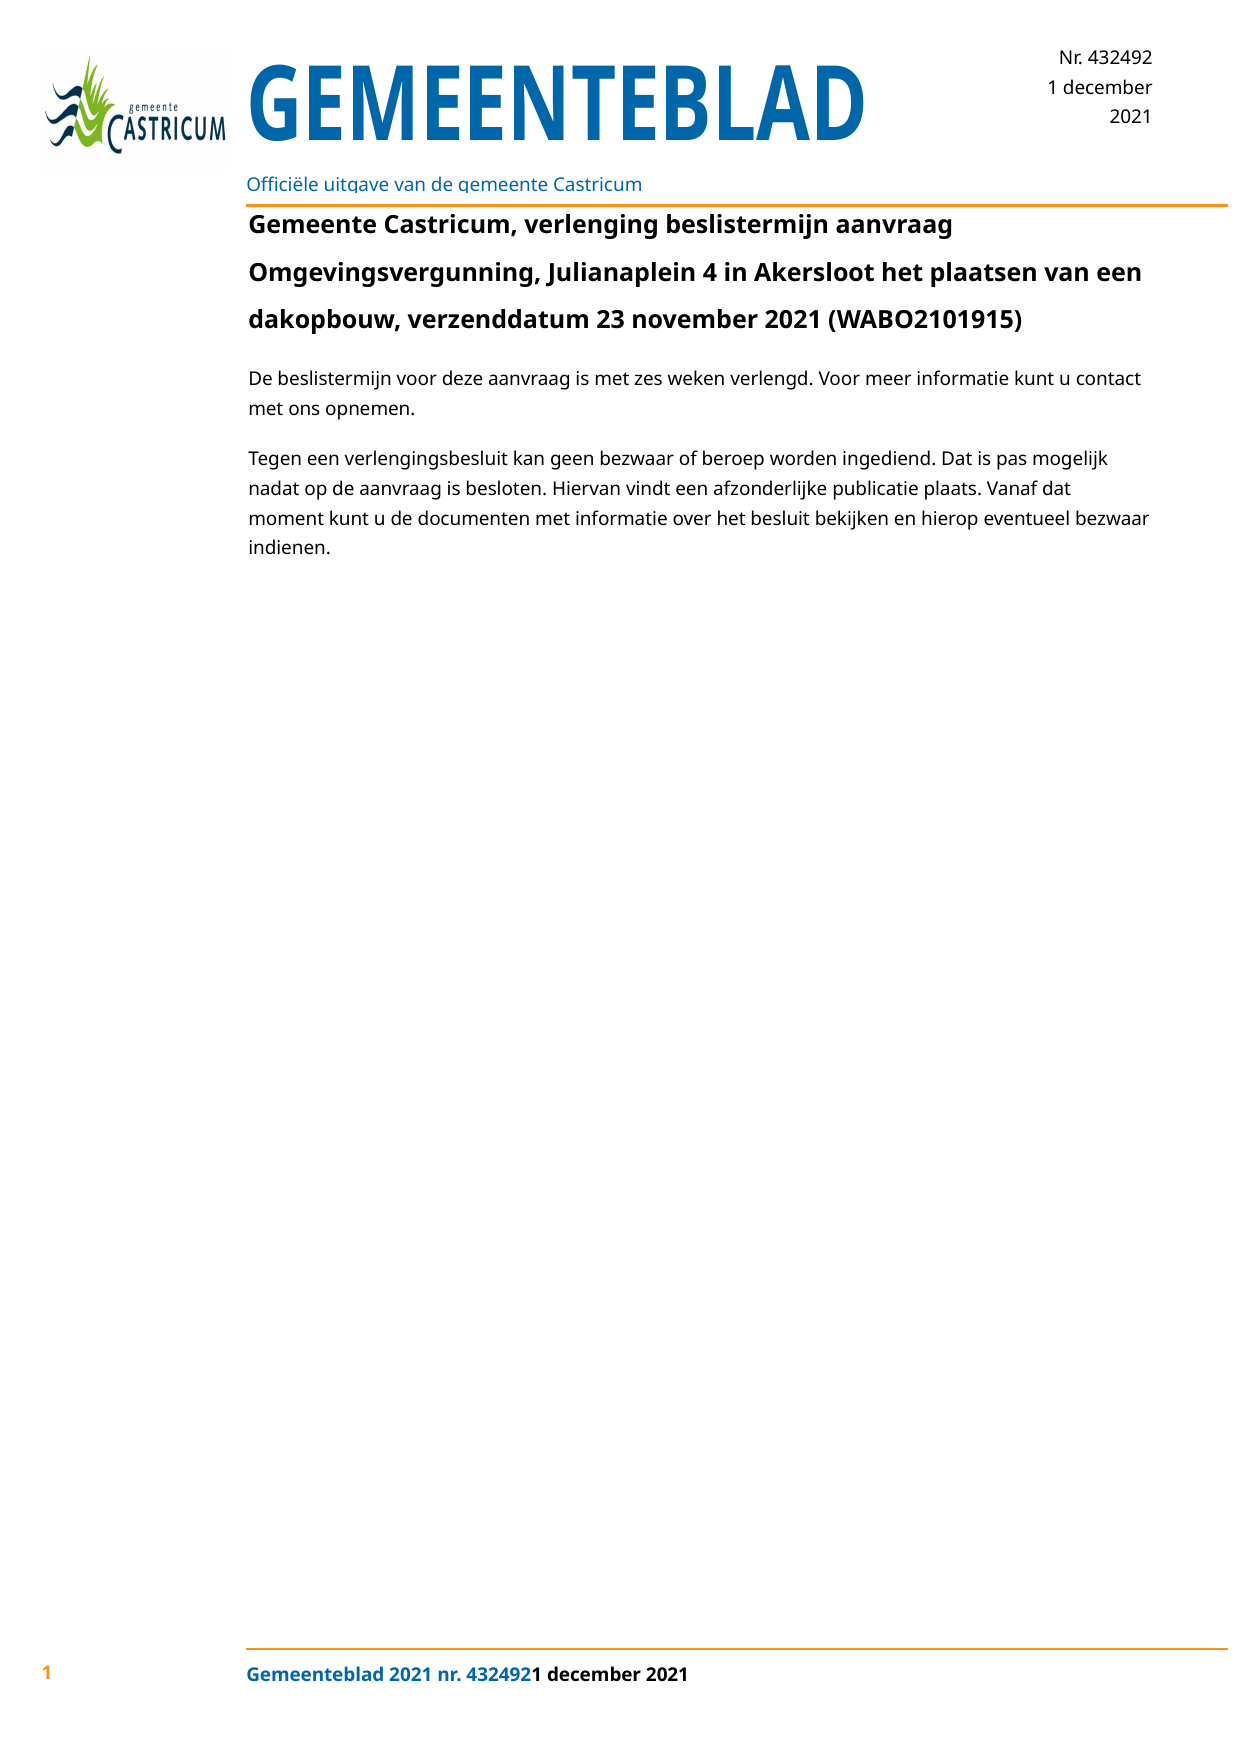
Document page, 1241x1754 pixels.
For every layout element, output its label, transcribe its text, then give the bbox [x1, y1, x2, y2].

text Tegen een verlengingsbesluit kan geen bezwaar of beroep worden ingediend. Dat is pas mogelijk nadat op de aanvraag is besloten. Hiervan vindt een afzonderlijke publicatie plaats. Vanaf dat moment kunt u de documenten met informatie over het besluit bekijken en hierop eventueel bezwaar indienen. [248, 446, 1152, 560]
picture [41, 47, 231, 172]
text De beslistermijn voor deze aanvraag is met zes weken verlengd. Voor meer informatie kunt u contact met ons opnemen. [248, 366, 1152, 421]
text Gemeente Castricum, verlenging beslistermijn aanvraag Omgevingsvergunning, Julianaplein 4 in Akersloot het plaatsen van een dakopbouw, verzenddatum 23 november 2021 (WABO2101915) [248, 207, 1152, 336]
